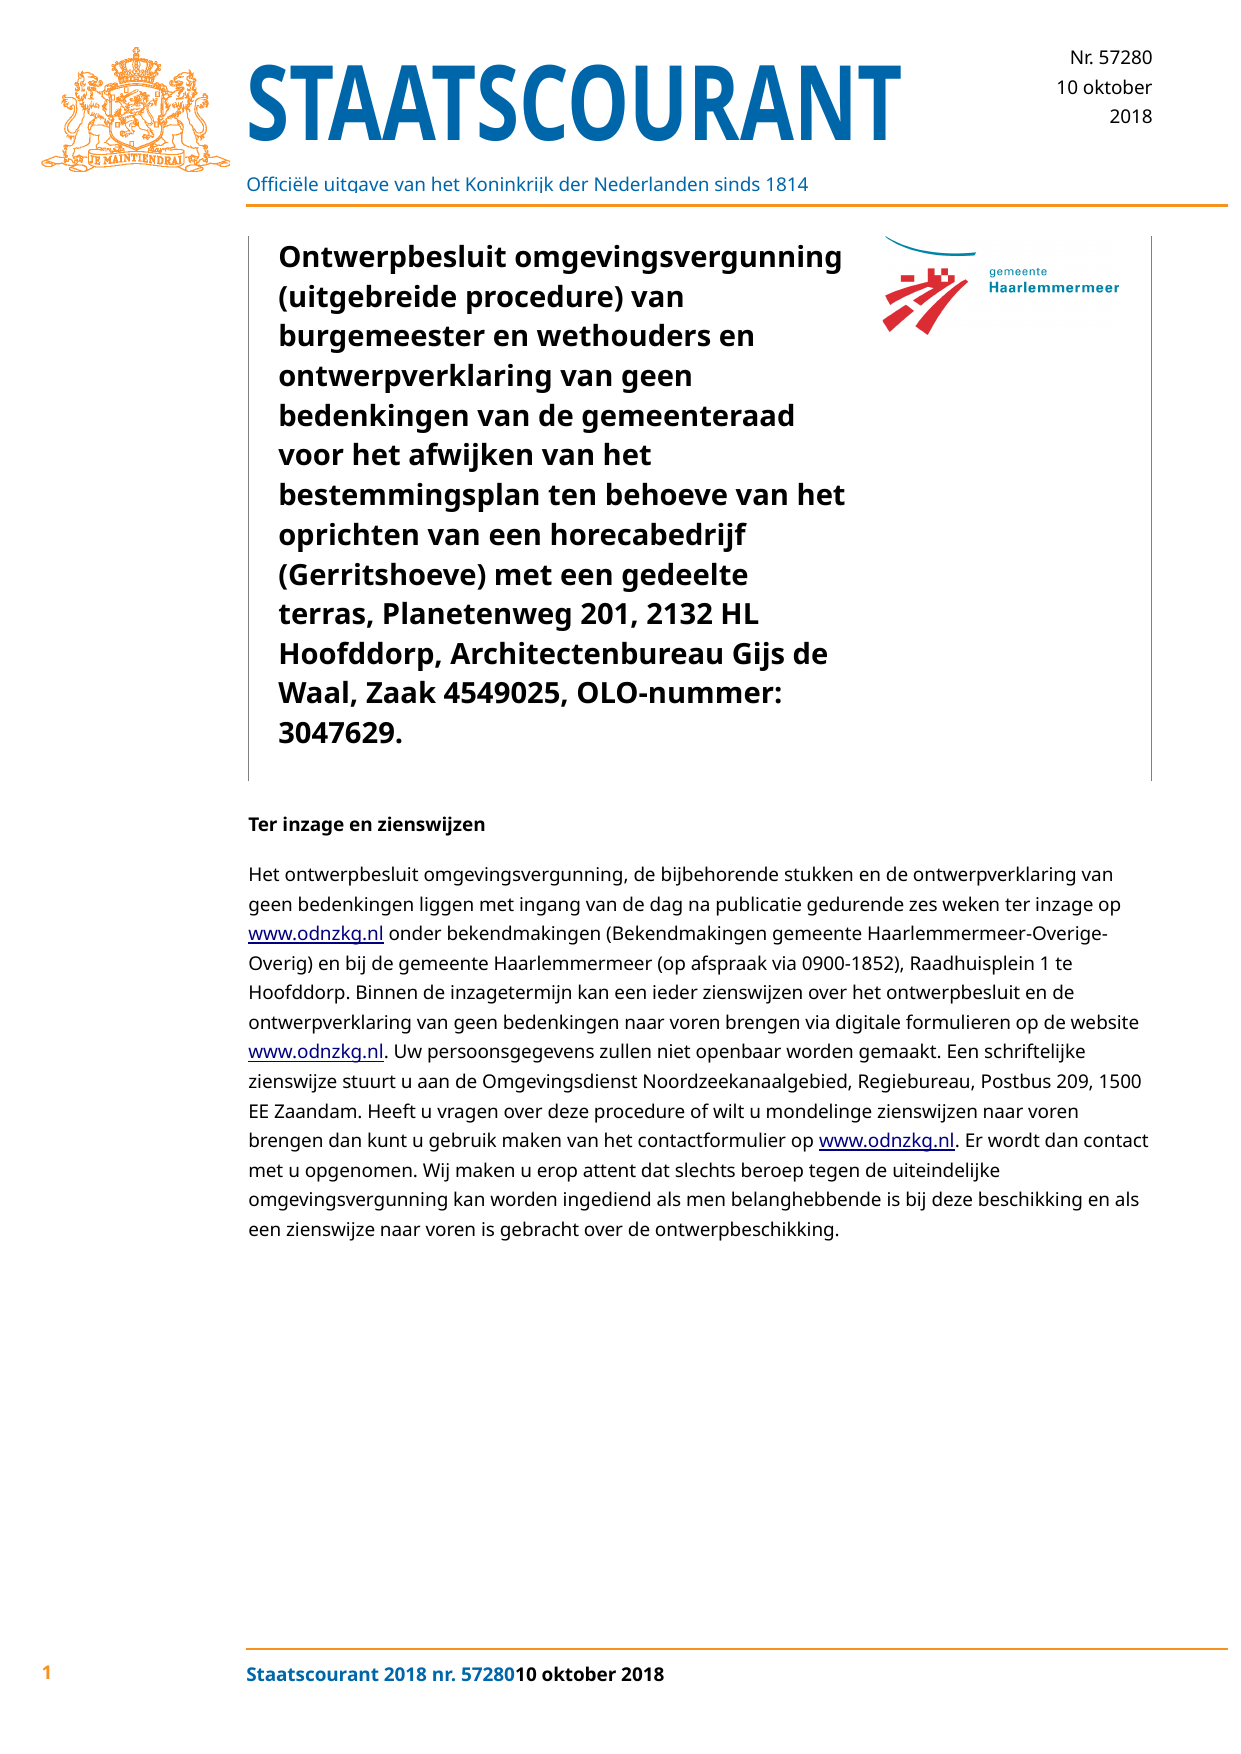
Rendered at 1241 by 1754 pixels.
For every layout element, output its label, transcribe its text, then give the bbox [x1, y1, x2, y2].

text Ter inzage en zienswijzen [248, 811, 1152, 837]
picture [882, 236, 1119, 335]
table_header [850, 236, 1151, 781]
picture [41, 47, 231, 172]
table_header Ontwerpbesluit omgevingsvergunning (uitgebreide procedure) van burgemeester en wethouders en ontwerpverklaring van geen bedenkingen van de gemeenteraad voor het afwijken van het bestemmingsplan ten behoeve van het oprichten van een horecabedrijf (Gerritshoeve) met een gedeelte terras, Planetenweg 201, 2132 HL Hoofddorp, Architectenbureau Gijs de Waal, Zaak 4549025, OLO-nummer: 3047629. [249, 236, 850, 781]
text Het ontwerpbesluit omgevingsvergunning, de bijbehorende stukken en de ontwerpverklaring van geen bedenkingen liggen met ingang van de dag na publicatie gedurende zes weken ter inzage op www.odnzkg.nl onder bekendmakingen (Bekendmakingen gemeente Haarlemmermeer-Overige-Overig) en bij de gemeente Haarlemmermeer (op afspraak via 0900-1852), Raadhuisplein 1 te Hoofddorp. Binnen de inzagetermijn kan een ieder zienswijzen over het ontwerpbesluit en de ontwerpverklaring van geen bedenkingen naar voren brengen via digitale formulieren op de website www.odnzkg.nl. Uw persoonsgegevens zullen niet openbaar worden gemaakt. Een schriftelijke zienswijze stuurt u aan de Omgevingsdienst Noordzeekanaalgebied, Regiebureau, Postbus 209, 1500 EE Zaandam. Heeft u vragen over deze procedure of wilt u mondelinge zienswijzen naar voren brengen dan kunt u gebruik maken van het contactformulier op www.odnzkg.nl. Er wordt dan contact met u opgenomen. Wij maken u erop attent dat slechts beroep tegen de uiteindelijke omgevingsvergunning kan worden ingediend als men belanghebbende is bij deze beschikking en als een zienswijze naar voren is gebracht over de ontwerpbeschikking. [248, 861, 1152, 1242]
